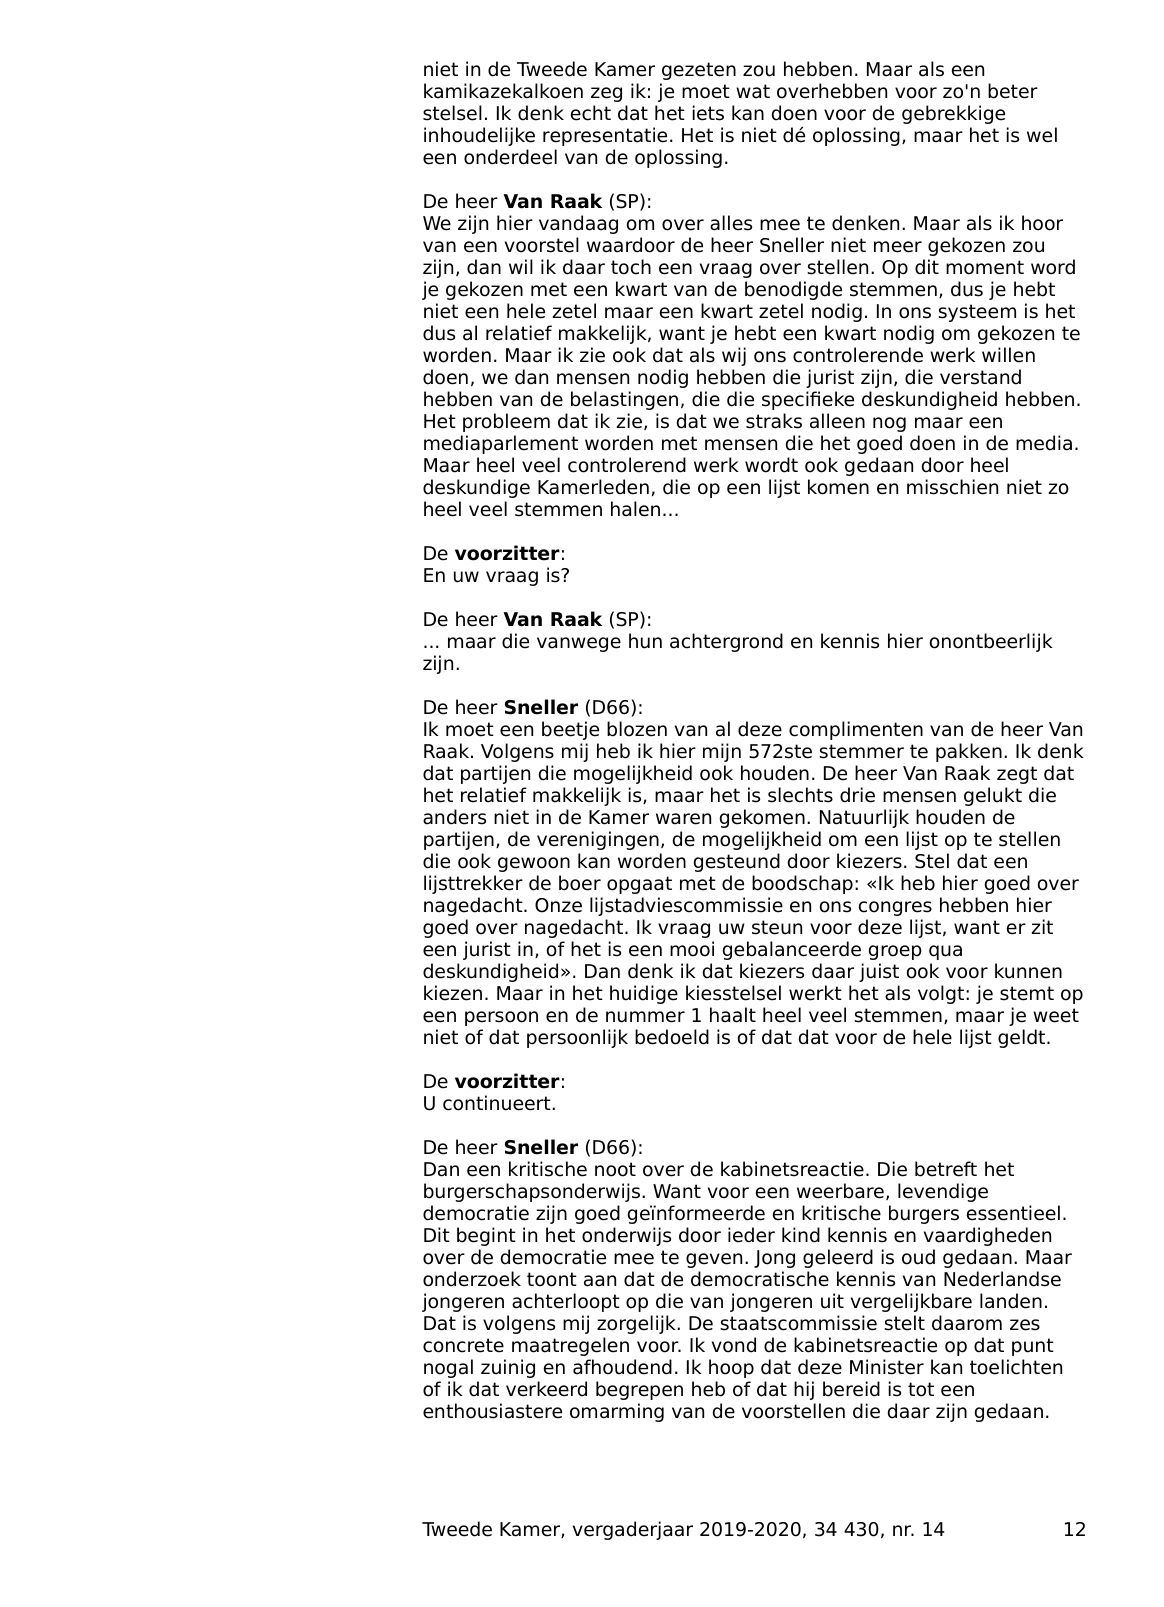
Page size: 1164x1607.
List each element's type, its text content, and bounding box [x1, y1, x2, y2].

text De voorzitter: [422, 1071, 1087, 1093]
text niet in de Tweede Kamer gezeten zou hebben. Maar als een kamikazekalkoen zeg ik: je moet wat overhebben voor zo'n beter stelsel. Ik denk echt dat het iets kan doen voor de gebrekkige inhoudelijke representatie. Het is niet dé oplossing, maar het is wel een onderdeel van de oplossing. [422, 59, 1087, 169]
text De voorzitter: [422, 543, 1087, 565]
text Ik moet een beetje blozen van al deze complimenten van de heer Van Raak. Volgens mij heb ik hier mijn 572ste stemmer te pakken. Ik denk dat partijen die mogelijkheid ook houden. De heer Van Raak zegt dat het relatief makkelijk is, maar het is slechts drie mensen gelukt die anders niet in de Kamer waren gekomen. Natuurlijk houden de partijen, de verenigingen, de mogelijkheid om een lijst op te stellen die ook gewoon kan worden gesteund door kiezers. Stel dat een lijsttrekker de boer opgaat met de boodschap: «Ik heb hier goed over nagedacht. Onze lijstadviescommissie en ons congres hebben hier goed over nagedacht. Ik vraag uw steun voor deze lijst, want er zit een jurist in, of het is een mooi gebalanceerde groep qua deskundigheid». Dan denk ik dat kiezers daar juist ook voor kunnen kiezen. Maar in het huidige kiesstelsel werkt het als volgt: je stemt op een persoon en de nummer 1 haalt heel veel stemmen, maar je weet niet of dat persoonlijk bedoeld is of dat dat voor de hele lijst geldt. [422, 719, 1087, 1049]
text De heer Sneller (D66): [422, 697, 1087, 719]
text De heer Van Raak (SP): [422, 609, 1087, 631]
text En uw vraag is? [422, 565, 1087, 587]
text U continueert. [422, 1093, 1087, 1115]
text Dan een kritische noot over de kabinetsreactie. Die betreft het burgerschapsonderwijs. Want voor een weerbare, levendige democratie zijn goed geïnformeerde en kritische burgers essentieel. Dit begint in het onderwijs door ieder kind kennis en vaardigheden over de democratie mee te geven. Jong geleerd is oud gedaan. Maar onderzoek toont aan dat de democratische kennis van Nederlandse jongeren achterloopt op die van jongeren uit vergelijkbare landen. Dat is volgens mij zorgelijk. De staatscommissie stelt daarom zes concrete maatregelen voor. Ik vond de kabinetsreactie op dat punt nogal zuinig en afhoudend. Ik hoop dat deze Minister kan toelichten of ik dat verkeerd begrepen heb of dat hij bereid is tot een enthousiastere omarming van de voorstellen die daar zijn gedaan. [422, 1159, 1087, 1423]
text De heer Van Raak (SP): [422, 191, 1087, 213]
text De heer Sneller (D66): [422, 1137, 1087, 1159]
text ... maar die vanwege hun achtergrond en kennis hier onontbeerlijk zijn. [422, 631, 1087, 675]
text We zijn hier vandaag om over alles mee te denken. Maar als ik hoor van een voorstel waardoor de heer Sneller niet meer gekozen zou zijn, dan wil ik daar toch een vraag over stellen. Op dit moment word je gekozen met een kwart van de benodigde stemmen, dus je hebt niet een hele zetel maar een kwart zetel nodig. In ons systeem is het dus al relatief makkelijk, want je hebt een kwart nodig om gekozen te worden. Maar ik zie ook dat als wij ons controlerende werk willen doen, we dan mensen nodig hebben die jurist zijn, die verstand hebben van de belastingen, die die specifieke deskundigheid hebben. Het probleem dat ik zie, is dat we straks alleen nog maar een mediaparlement worden met mensen die het goed doen in de media. Maar heel veel controlerend werk wordt ook gedaan door heel deskundige Kamerleden, die op een lijst komen en misschien niet zo heel veel stemmen halen... [422, 213, 1087, 521]
